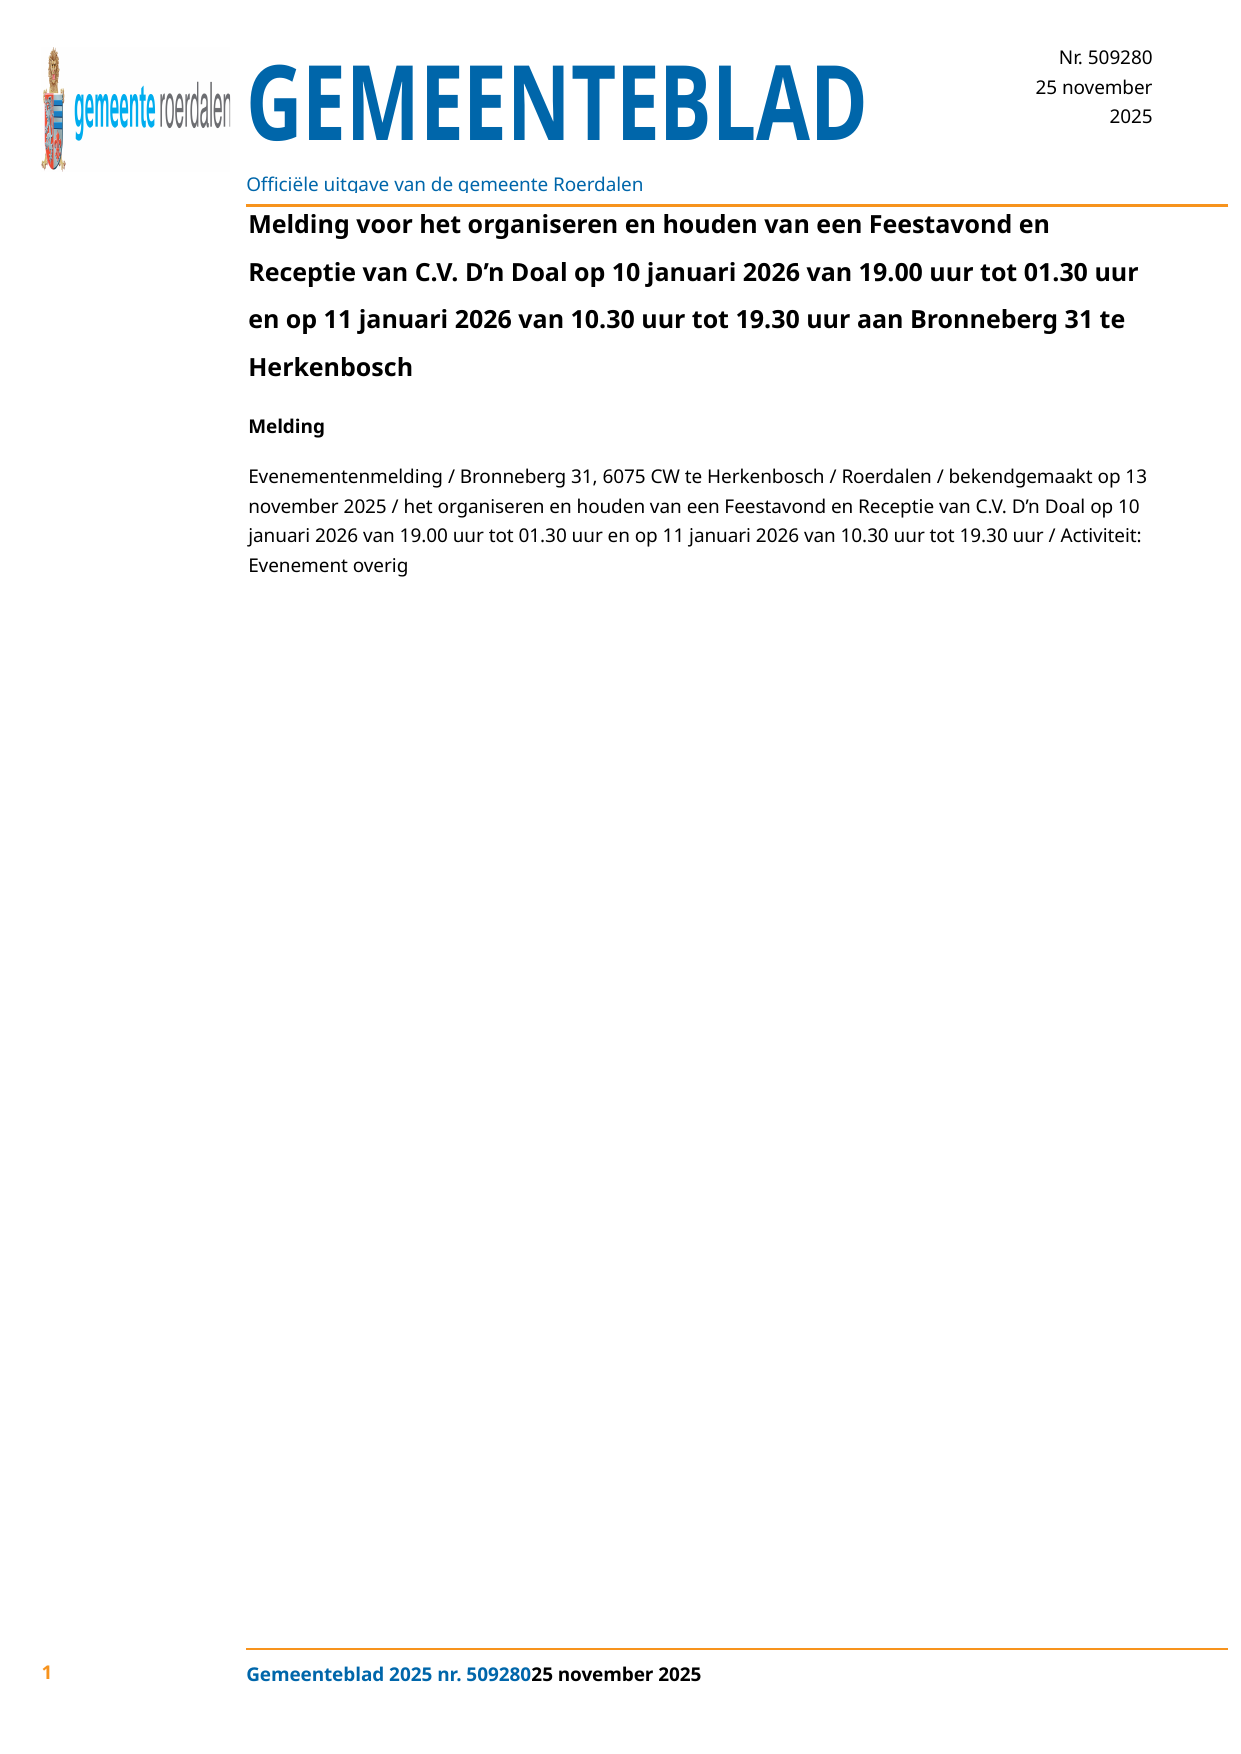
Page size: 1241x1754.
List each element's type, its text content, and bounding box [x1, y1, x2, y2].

picture [41, 47, 231, 172]
text Evenementenmelding / Bronneberg 31, 6075 CW te Herkenbosch / Roerdalen / bekendgemaakt op 13 november 2025 / het organiseren en houden van een Feestavond en Receptie van C.V. D’n Doal op 10 januari 2026 van 19.00 uur tot 01.30 uur en op 11 januari 2026 van 10.30 uur tot 19.30 uur / Activiteit: Evenement overig [248, 463, 1152, 578]
text Melding [248, 413, 1152, 439]
text Melding voor het organiseren en houden van een Feestavond en Receptie van C.V. D’n Doal op 10 januari 2026 van 19.00 uur tot 01.30 uur en op 11 januari 2026 van 10.30 uur tot 19.30 uur aan Bronneberg 31 te Herkenbosch [248, 207, 1152, 384]
